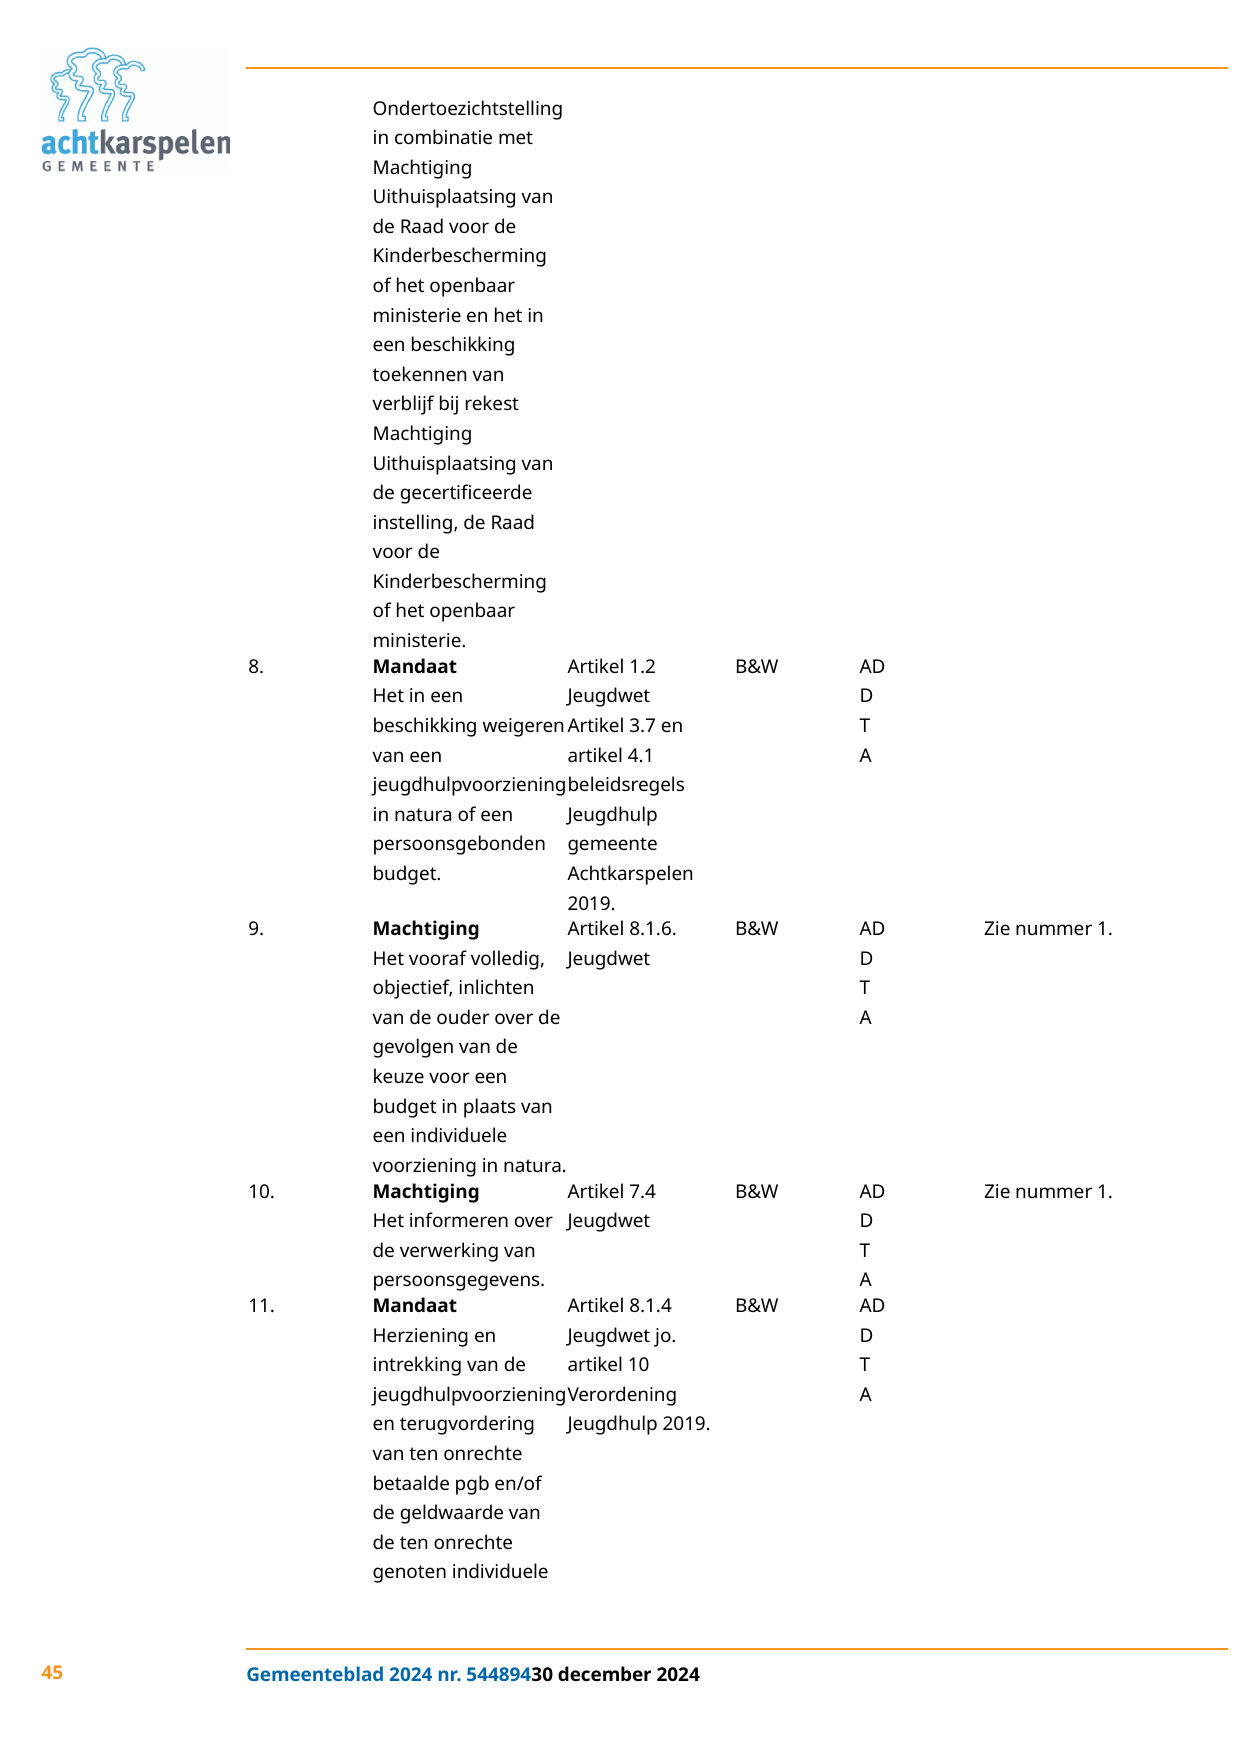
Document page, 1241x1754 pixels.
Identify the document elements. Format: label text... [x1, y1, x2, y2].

table_cell Artikel 8.1.4 Jeugdwet jo. artikel 10 Verordening Jeugdhulp 2019. [567, 1292, 735, 1584]
table_cell Mandaat Het in een beschikking weigeren van een jeugdhulpvoorziening in natura of een persoonsgebonden budget. [373, 653, 567, 915]
table_cell [735, 95, 859, 653]
table_cell 11. [248, 1292, 372, 1584]
table_cell 9. [248, 915, 372, 1178]
table_cell Mandaat Herziening en intrekking van de jeugdhulpvoorziening en terugvordering van ten onrechte betaalde pgb en/of de geldwaarde van de ten onrechte genoten individuele [373, 1292, 567, 1584]
table_cell AD D T A [859, 915, 984, 1178]
table_cell Machtiging Het vooraf volledig, objectief, inlichten van de ouder over de gevolgen van de keuze voor een budget in plaats van een individuele voorziening in natura. [373, 915, 567, 1178]
table_cell Ondertoezichtstelling in combinatie met Machtiging Uithuisplaatsing van de Raad voor de Kinderbescherming of het openbaar ministerie en het in een beschikking toekennen van verblijf bij rekest Machtiging Uithuisplaatsing van de gecertificeerde instelling, de Raad voor de Kinderbescherming of het openbaar ministerie. [373, 95, 567, 653]
table_cell 10. [248, 1178, 372, 1292]
table_cell [248, 95, 372, 653]
table_cell B&W [735, 1292, 859, 1584]
table_cell Machtiging Het informeren over de verwerking van persoonsgegevens. [373, 1178, 567, 1292]
table_cell [859, 95, 984, 653]
table_cell AD D T A [859, 653, 984, 915]
table_cell AD D T A [859, 1178, 984, 1292]
table_cell [984, 653, 1152, 915]
table_cell Zie nummer 1. [984, 1178, 1152, 1292]
table_cell B&W [735, 1178, 859, 1292]
table_cell 8. [248, 653, 372, 915]
table_cell Artikel 7.4 Jeugdwet [567, 1178, 735, 1292]
table_cell [984, 1292, 1152, 1584]
table_cell Zie nummer 1. [984, 915, 1152, 1178]
table_cell B&W [735, 915, 859, 1178]
picture [41, 47, 231, 172]
table_cell Artikel 1.2 Jeugdwet Artikel 3.7 en artikel 4.1 beleidsregels Jeugdhulp gemeente Achtkarspelen 2019. [567, 653, 735, 915]
table_cell [567, 95, 735, 653]
table_cell AD D T A [859, 1292, 984, 1584]
table_cell [984, 95, 1152, 653]
table_cell Artikel 8.1.6. Jeugdwet [567, 915, 735, 1178]
table_cell B&W [735, 653, 859, 915]
